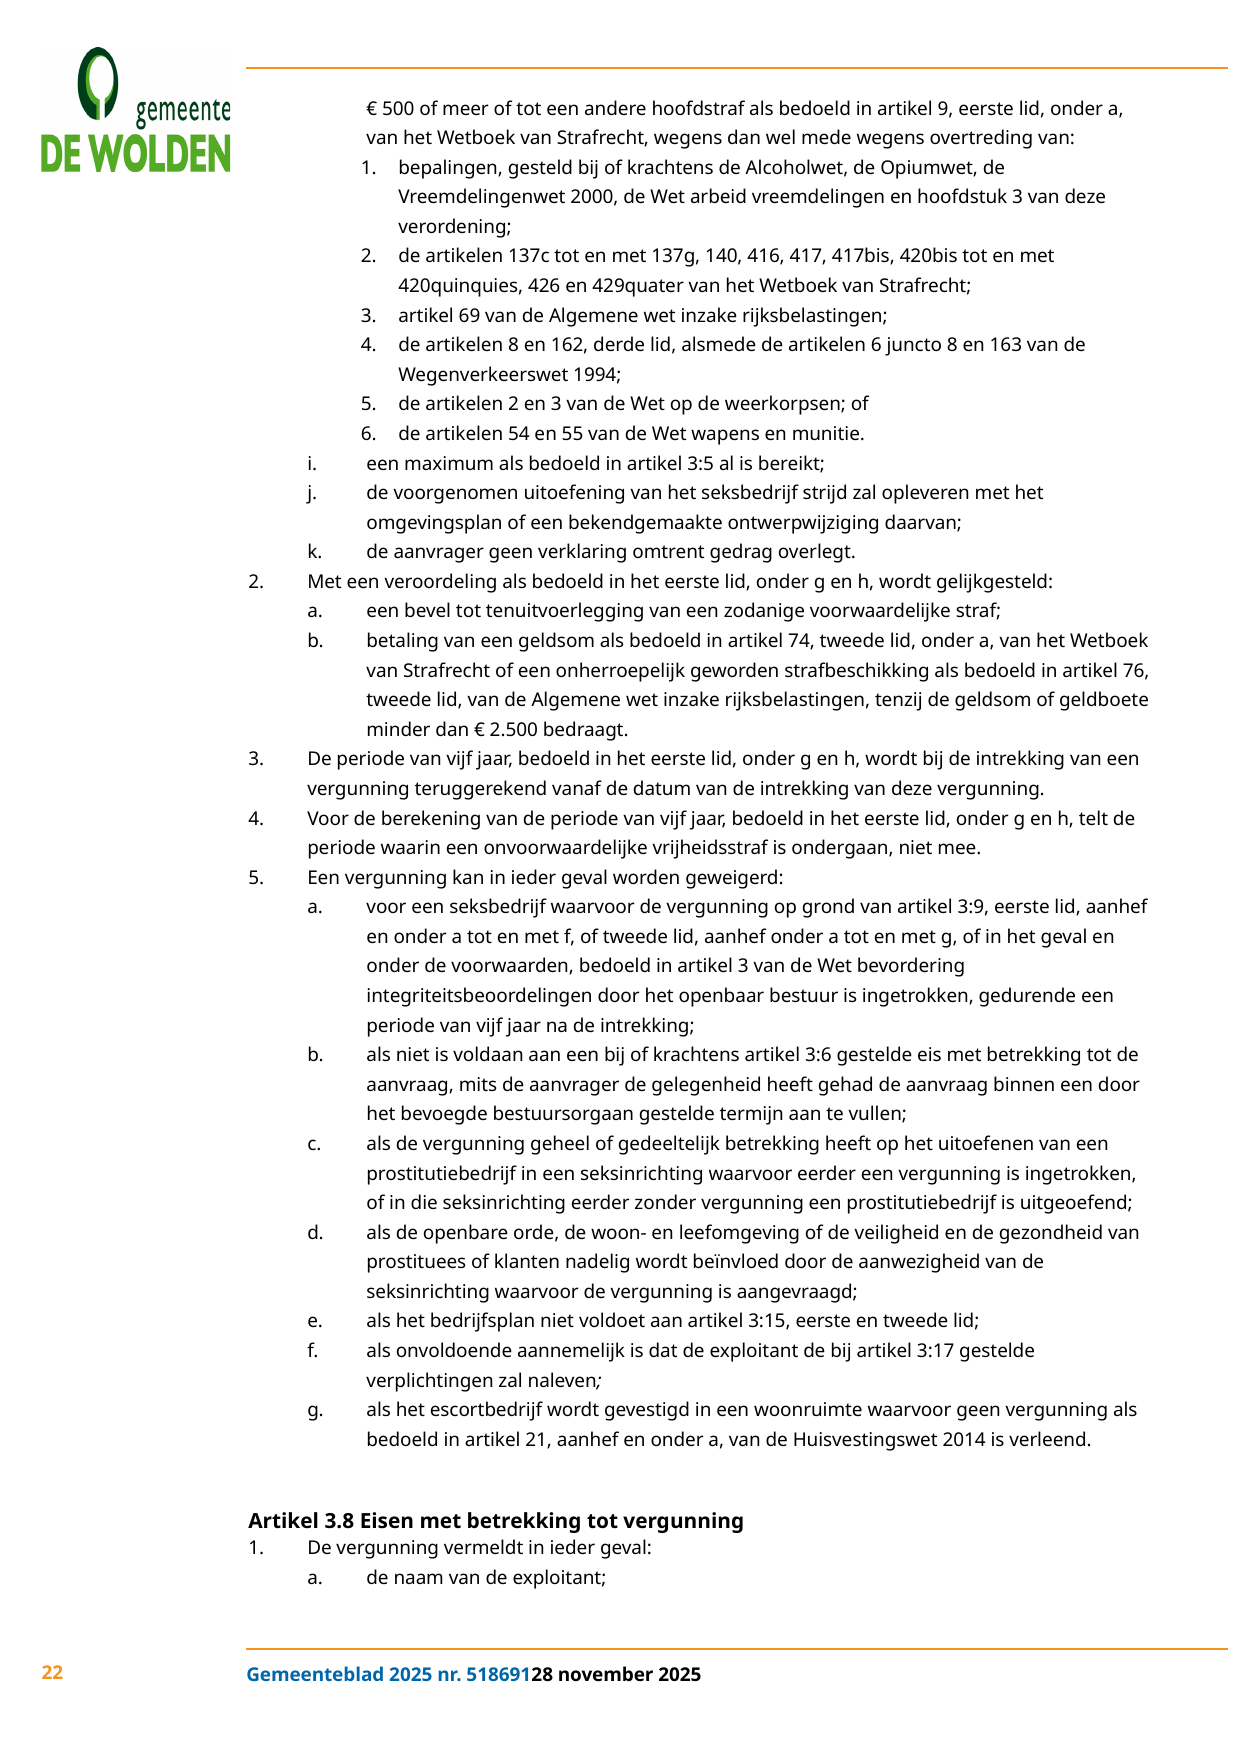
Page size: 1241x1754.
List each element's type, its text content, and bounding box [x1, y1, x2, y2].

list de naam van de exploitant; [307, 1564, 1152, 1590]
list Voor de berekening van de periode van vijf jaar, bedoeld in het eerste lid, onder g en h, telt de periode waarin een onvoorwaardelijke vrijheidsstraf is ondergaan, niet mee. [248, 805, 1152, 860]
list De vergunning vermeldt in ieder geval: [248, 1534, 1152, 1560]
list betaling van een geldsom als bedoeld in artikel 74, tweede lid, onder a, van het Wetboek van Strafrecht of een onherroepelijk geworden strafbeschikking als bedoeld in artikel 76, tweede lid, van de Algemene wet inzake rijksbelastingen, tenzij de geldsom of geldboete minder dan € 2.500 bedraagt. [307, 627, 1152, 742]
list Een vergunning kan in ieder geval worden geweigerd: [248, 864, 1152, 890]
list Met een veroordeling als bedoeld in het eerste lid, onder g en h, wordt gelijkgesteld: [248, 568, 1152, 594]
list als de openbare orde, de woon- en leefomgeving of de veiligheid en de gezondheid van prostituees of klanten nadelig wordt beïnvloed door de aanwezigheid van de seksinrichting waarvoor de vergunning is aangevraagd; [307, 1219, 1152, 1304]
list als het escortbedrijf wordt gevestigd in een woonruimte waarvoor geen vergunning als bedoeld in artikel 21, aanhef en onder a, van de Huisvestingswet 2014 is verleend. [307, 1396, 1152, 1452]
list als niet is voldaan aan een bij of krachtens artikel 3:6 gestelde eis met betrekking tot de aanvraag, mits de aanvrager de gelegenheid heeft gehad de aanvraag binnen een door het bevoegde bestuursorgaan gestelde termijn aan te vullen; [307, 1041, 1152, 1126]
picture [41, 47, 231, 172]
list een bevel tot tenuitvoerlegging van een zodanige voorwaardelijke straf; [307, 598, 1152, 623]
list als de vergunning geheel of gedeeltelijk betrekking heeft op het uitoefenen van een prostitutiebedrijf in een seksinrichting waarvoor eerder een vergunning is ingetrokken, of in die seksinrichting eerder zonder vergunning een prostitutiebedrijf is uitgeoefend; [307, 1130, 1152, 1215]
list de aanvrager geen verklaring omtrent gedrag overlegt. [307, 538, 1152, 564]
list de artikelen 54 en 55 van de Wet wapens en munitie. [361, 420, 1152, 446]
list De periode van vijf jaar, bedoeld in het eerste lid, onder g en h, wordt bij de intrekking van een vergunning teruggerekend vanaf de datum van de intrekking van deze vergunning. [248, 746, 1152, 801]
list de artikelen 137c tot en met 137g, 140, 416, 417, 417bis, 420bis tot en met 420quinquies, 426 en 429quater van het Wetboek van Strafrecht; [361, 243, 1152, 298]
list als onvoldoende aannemelijk is dat de exploitant de bij artikel 3:17 gestelde verplichtingen zal naleven; [307, 1337, 1152, 1393]
list € 500 of meer of tot een andere hoofdstraf als bedoeld in artikel 9, eerste lid, onder a, van het Wetboek van Strafrecht, wegens dan wel mede wegens overtreding van: [307, 95, 1152, 150]
list de artikelen 8 en 162, derde lid, alsmede de artikelen 6 juncto 8 en 163 van de Wegenverkeerswet 1994; [361, 331, 1152, 387]
list als het bedrijfsplan niet voldoet aan artikel 3:15, eerste en tweede lid; [307, 1308, 1152, 1333]
list een maximum als bedoeld in artikel 3:5 al is bereikt; [307, 450, 1152, 476]
text Artikel 3.8 Eisen met betrekking tot vergunning [248, 1506, 1152, 1534]
list de voorgenomen uitoefening van het seksbedrijf strijd zal opleveren met het omgevingsplan of een bekendgemaakte ontwerpwijziging daarvan; [307, 479, 1152, 535]
list bepalingen, gesteld bij of krachtens de Alcoholwet, de Opiumwet, de Vreemdelingenwet 2000, de Wet arbeid vreemdelingen en hoofdstuk 3 van deze verordening; [361, 154, 1152, 239]
list artikel 69 van de Algemene wet inzake rijksbelastingen; [361, 302, 1152, 328]
list voor een seksbedrijf waarvoor de vergunning op grond van artikel 3:9, eerste lid, aanhef en onder a tot en met f, of tweede lid, aanhef onder a tot en met g, of in het geval en onder de voorwaarden, bedoeld in artikel 3 van de Wet bevordering integriteitsbeoordelingen door het openbaar bestuur is ingetrokken, gedurende een periode van vijf jaar na de intrekking; [307, 893, 1152, 1038]
list de artikelen 2 en 3 van de Wet op de weerkorpsen; of [361, 391, 1152, 416]
